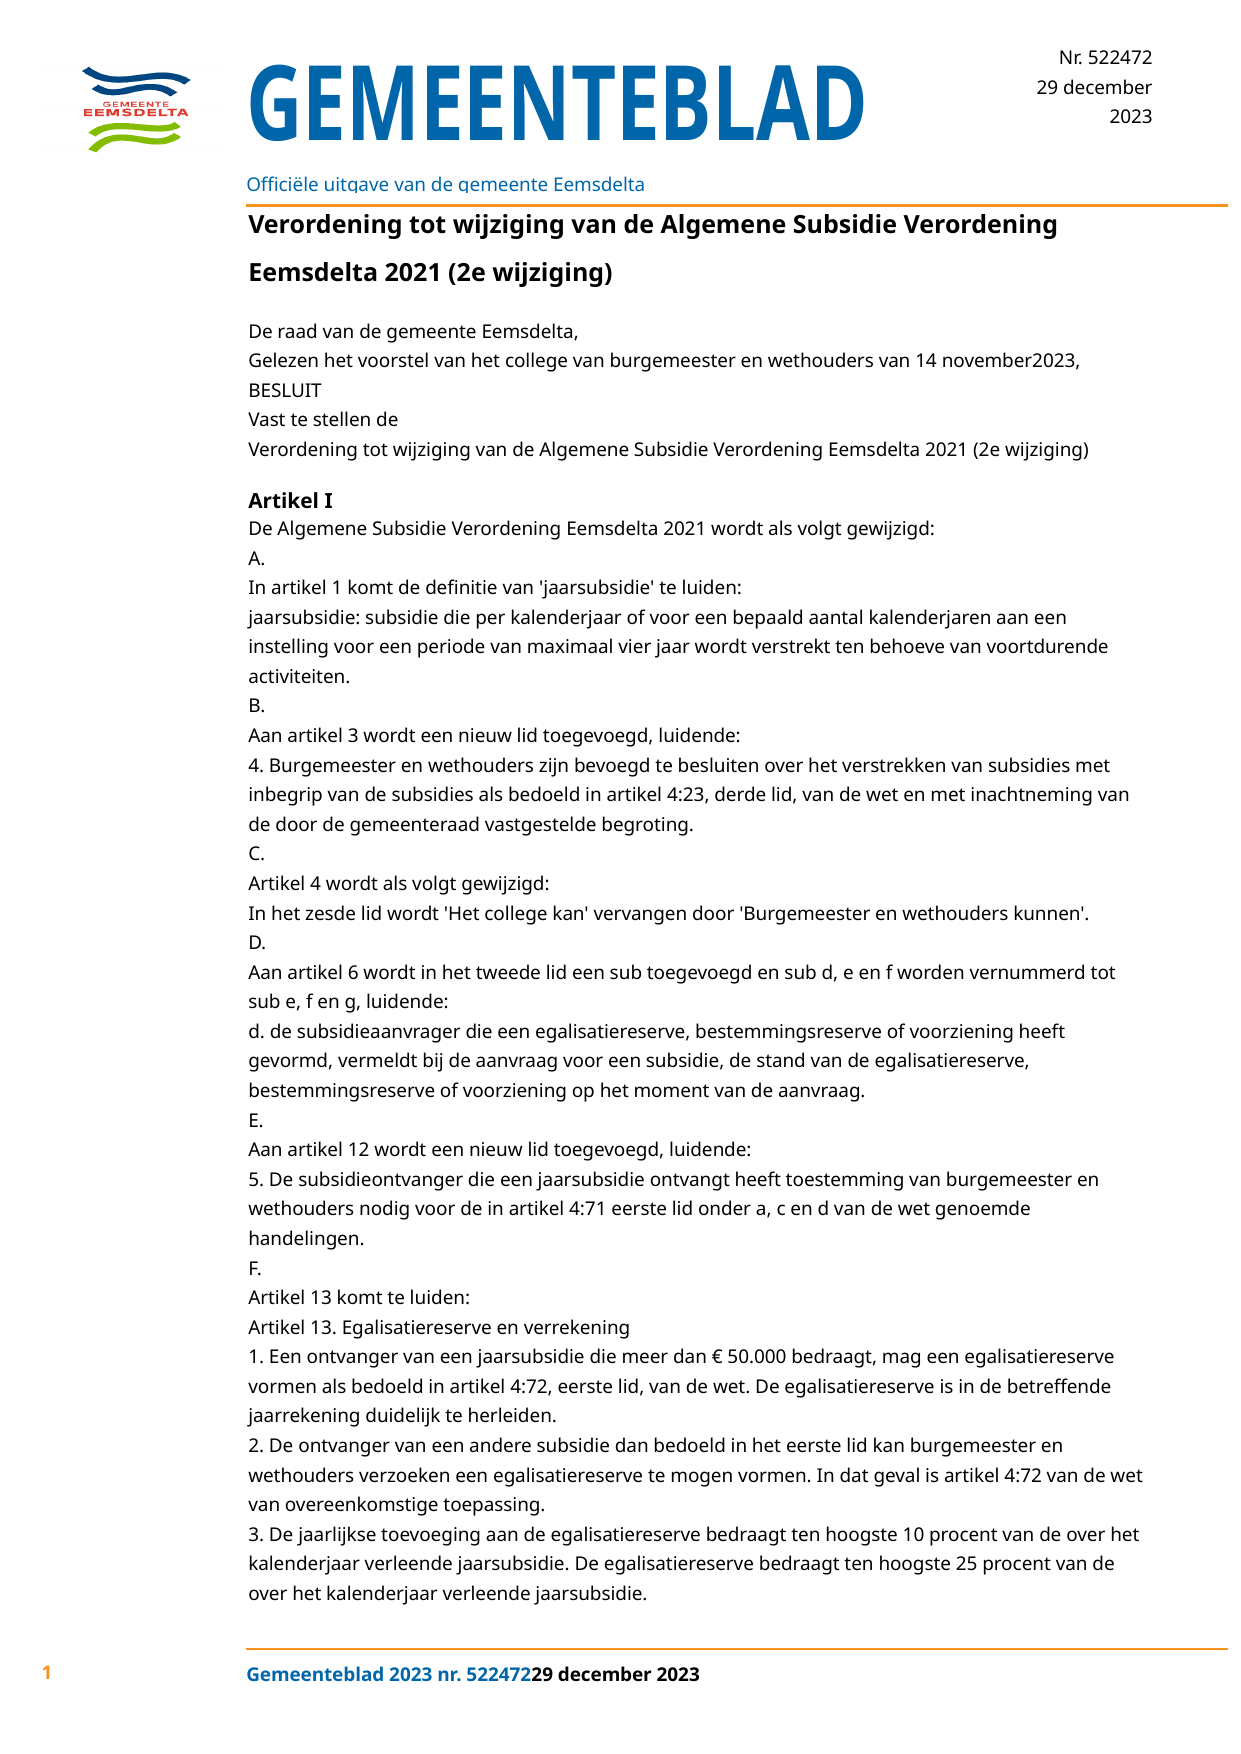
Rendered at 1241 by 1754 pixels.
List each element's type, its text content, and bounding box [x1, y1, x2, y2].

text BESLUIT [248, 377, 1152, 403]
text In artikel 1 komt de definitie van 'jaarsubsidie' te luiden: [248, 574, 1152, 600]
text 1. Een ontvanger van een jaarsubsidie die meer dan € 50.000 bedraagt, mag een egalisatiereserve vormen als bedoeld in artikel 4:72, eerste lid, van de wet. De egalisatiereserve is in de betreffende jaarrekening duidelijk te herleiden. [248, 1343, 1152, 1428]
text E. [248, 1107, 1152, 1132]
picture [41, 47, 231, 172]
text 5. De subsidieontvanger die een jaarsubsidie ontvangt heeft toestemming van burgemeester en wethouders nodig voor de in artikel 4:71 eerste lid onder a, c en d van de wet genoemde handelingen. [248, 1166, 1152, 1251]
text 3. De jaarlijkse toevoeging aan de egalisatiereserve bedraagt ten hoogste 10 procent van de over het kalenderjaar verleende jaarsubsidie. De egalisatiereserve bedraagt ten hoogste 25 procent van de over het kalenderjaar verleende jaarsubsidie. [248, 1521, 1152, 1606]
text B. [248, 693, 1152, 718]
text 2. De ontvanger van een andere subsidie dan bedoeld in het eerste lid kan burgemeester en wethouders verzoeken een egalisatiereserve te mogen vormen. In dat geval is artikel 4:72 van de wet van overeenkomstige toepassing. [248, 1432, 1152, 1517]
text F. [248, 1255, 1152, 1280]
text Aan artikel 6 wordt in het tweede lid een sub toegevoegd en sub d, e en f worden vernummerd tot sub e, f en g, luidende: [248, 959, 1152, 1014]
text De Algemene Subsidie Verordening Eemsdelta 2021 wordt als volgt gewijzigd: [248, 515, 1152, 541]
text Artikel 4 wordt als volgt gewijzigd: [248, 870, 1152, 896]
text 4. Burgemeester en wethouders zijn bevoegd te besluiten over het verstrekken van subsidies met inbegrip van de subsidies als bedoeld in artikel 4:23, derde lid, van de wet en met inachtneming van de door de gemeenteraad vastgestelde begroting. [248, 752, 1152, 837]
text De raad van de gemeente Eemsdelta, [248, 318, 1152, 344]
text Aan artikel 3 wordt een nieuw lid toegevoegd, luidende: [248, 722, 1152, 748]
text d. de subsidieaanvrager die een egalisatiereserve, bestemmingsreserve of voorziening heeft gevormd, vermeldt bij de aanvraag voor een subsidie, de stand van de egalisatiereserve, bestemmingsreserve of voorziening op het moment van de aanvraag. [248, 1018, 1152, 1103]
text D. [248, 929, 1152, 955]
text Aan artikel 12 wordt een nieuw lid toegevoegd, luidende: [248, 1136, 1152, 1162]
text Vast te stellen de [248, 407, 1152, 432]
text A. [248, 545, 1152, 570]
text jaarsubsidie: subsidie die per kalenderjaar of voor een bepaald aantal kalenderjaren aan een instelling voor een periode van maximaal vier jaar wordt verstrekt ten behoeve van voortdurende activiteiten. [248, 604, 1152, 689]
text In het zesde lid wordt 'Het college kan' vervangen door 'Burgemeester en wethouders kunnen'. [248, 900, 1152, 925]
text Artikel 13. Egalisatiereserve en verrekening [248, 1314, 1152, 1339]
text Verordening tot wijziging van de Algemene Subsidie Verordening Eemsdelta 2021 (2e wijziging) [248, 207, 1152, 288]
text Artikel 13 komt te luiden: [248, 1284, 1152, 1310]
text Verordening tot wijziging van de Algemene Subsidie Verordening Eemsdelta 2021 (2e wijziging) [248, 436, 1152, 462]
text Artikel I [248, 487, 1152, 515]
text C. [248, 841, 1152, 866]
text Gelezen het voorstel van het college van burgemeester en wethouders van 14 november2023, [248, 347, 1152, 373]
